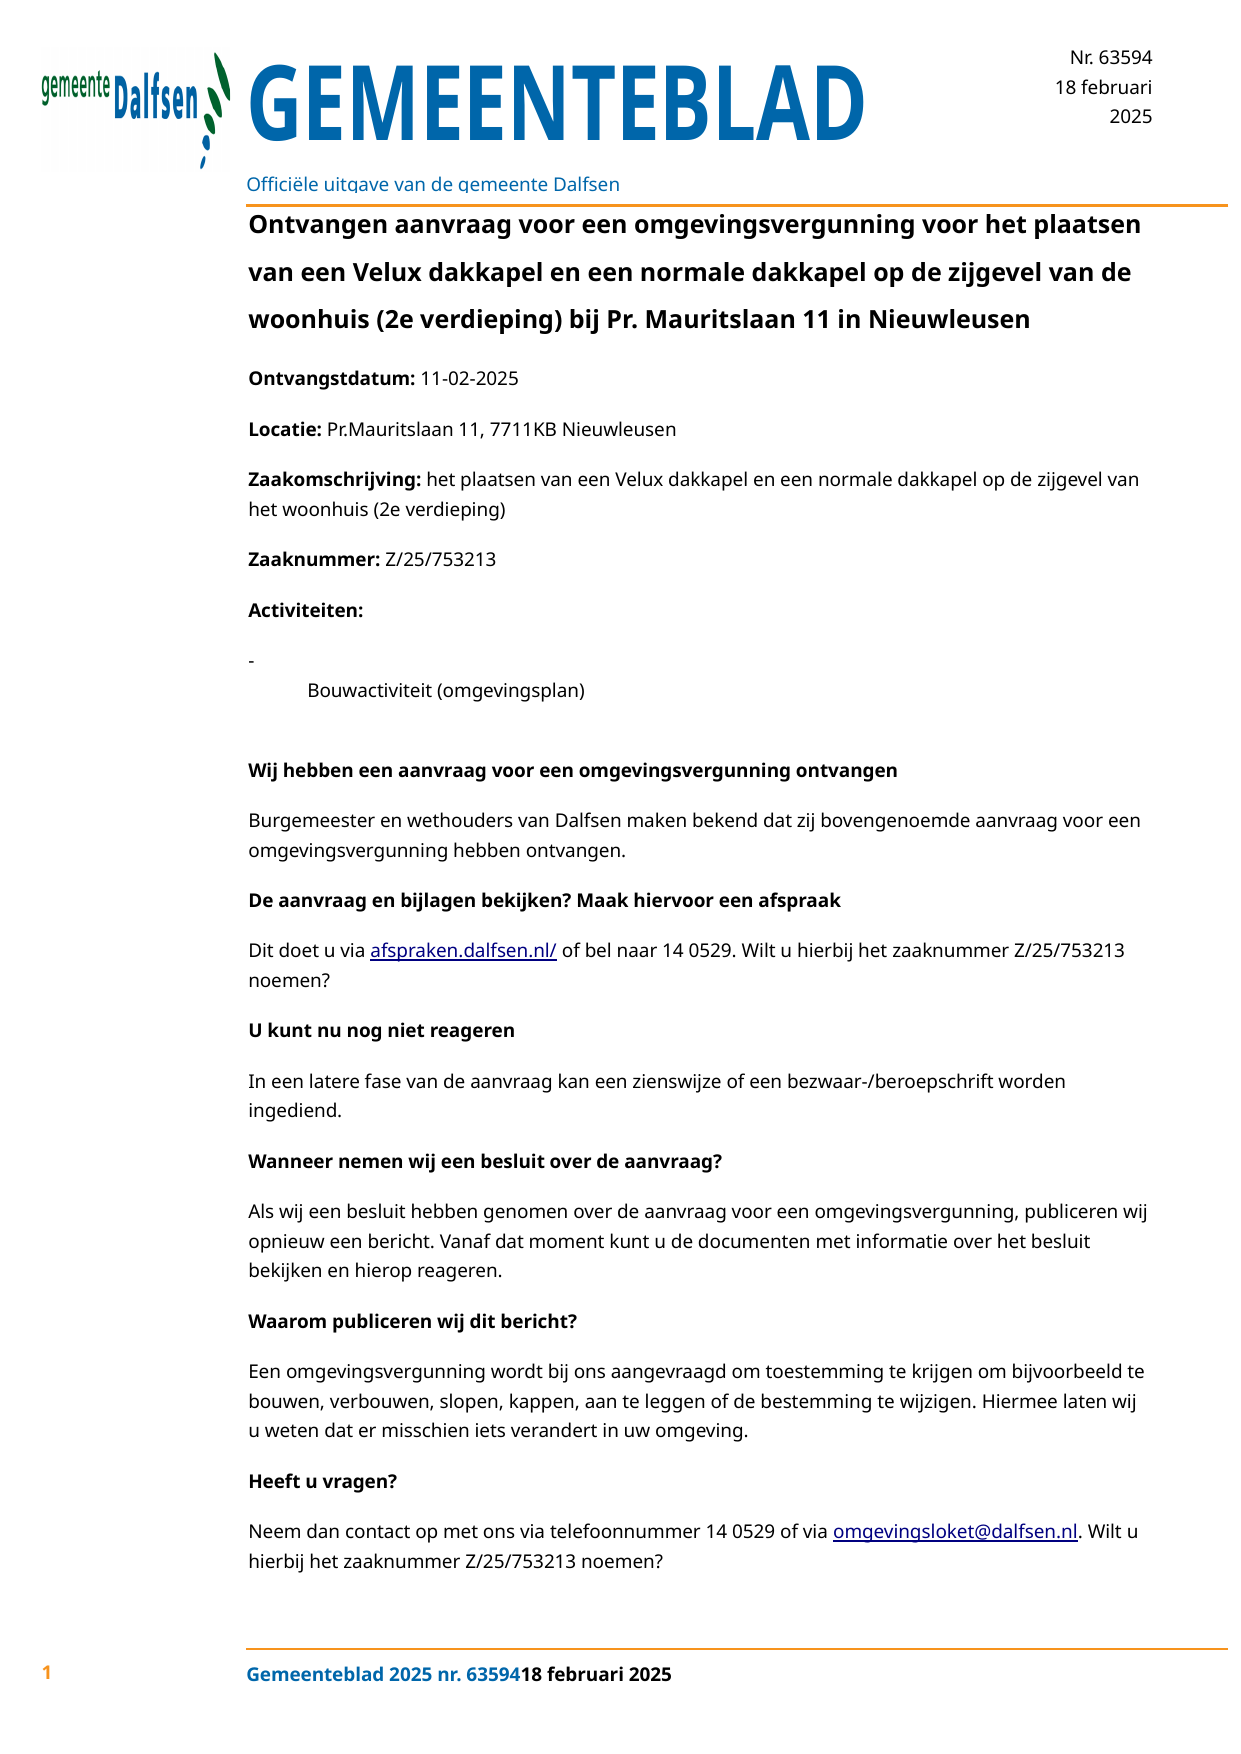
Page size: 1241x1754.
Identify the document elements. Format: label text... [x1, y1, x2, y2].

text In een latere fase van de aanvraag kan een zienswijze of een bezwaar-/beroepschrift worden ingediend. [248, 1068, 1152, 1123]
text Burgemeester en wethouders van Dalfsen maken bekend dat zij bovengenoemde aanvraag voor een omgevingsvergunning hebben ontvangen. [248, 807, 1152, 862]
text Zaakomschrijving: het plaatsen van een Velux dakkapel en een normale dakkapel op de zijgevel van het woonhuis (2e verdieping) [248, 466, 1152, 522]
text Wij hebben een aanvraag voor een omgevingsvergunning ontvangen [248, 757, 1152, 782]
text Heeft u vragen? [248, 1468, 1152, 1494]
picture [41, 47, 231, 172]
text Locatie: Pr.Mauritslaan 11, 7711KB Nieuwleusen [248, 416, 1152, 442]
text Waarom publiceren wij dit bericht? [248, 1308, 1152, 1334]
text Zaaknummer: Z/25/753213 [248, 546, 1152, 572]
text Als wij een besluit hebben genomen over de aanvraag voor een omgevingsvergunning, publiceren wij opnieuw een bericht. Vanaf dat moment kunt u de documenten met informatie over het besluit bekijken en hierop reageren. [248, 1198, 1152, 1283]
text Neem dan contact op met ons via telefoonnummer 14 0529 of via omgevingsloket@dalfsen.nl. Wilt u hierbij het zaaknummer Z/25/753213 noemen? [248, 1518, 1152, 1574]
text Ontvangstdatum: 11-02-2025 [248, 366, 1152, 391]
text De aanvraag en bijlagen bekijken? Maak hiervoor een afspraak [248, 887, 1152, 913]
text Wanneer nemen wij een besluit over de aanvraag? [248, 1148, 1152, 1174]
list Bouwactiviteit (omgevingsplan) [248, 677, 1152, 702]
text Activiteiten: [248, 597, 1152, 622]
text U kunt nu nog niet reageren [248, 1018, 1152, 1043]
text Ontvangen aanvraag voor een omgevingsvergunning voor het plaatsen van een Velux dakkapel en een normale dakkapel op de zijgevel van de woonhuis (2e verdieping) bij Pr. Mauritslaan 11 in Nieuwleusen [248, 207, 1152, 336]
text Een omgevingsvergunning wordt bij ons aangevraagd om toestemming te krijgen om bijvoorbeeld te bouwen, verbouwen, slopen, kappen, aan te leggen of de bestemming te wijzigen. Hiermee laten wij u weten dat er misschien iets verandert in uw omgeving. [248, 1358, 1152, 1443]
text Dit doet u via afspraken.dalfsen.nl/ of bel naar 14 0529. Wilt u hierbij het zaaknummer Z/25/753213 noemen? [248, 938, 1152, 993]
